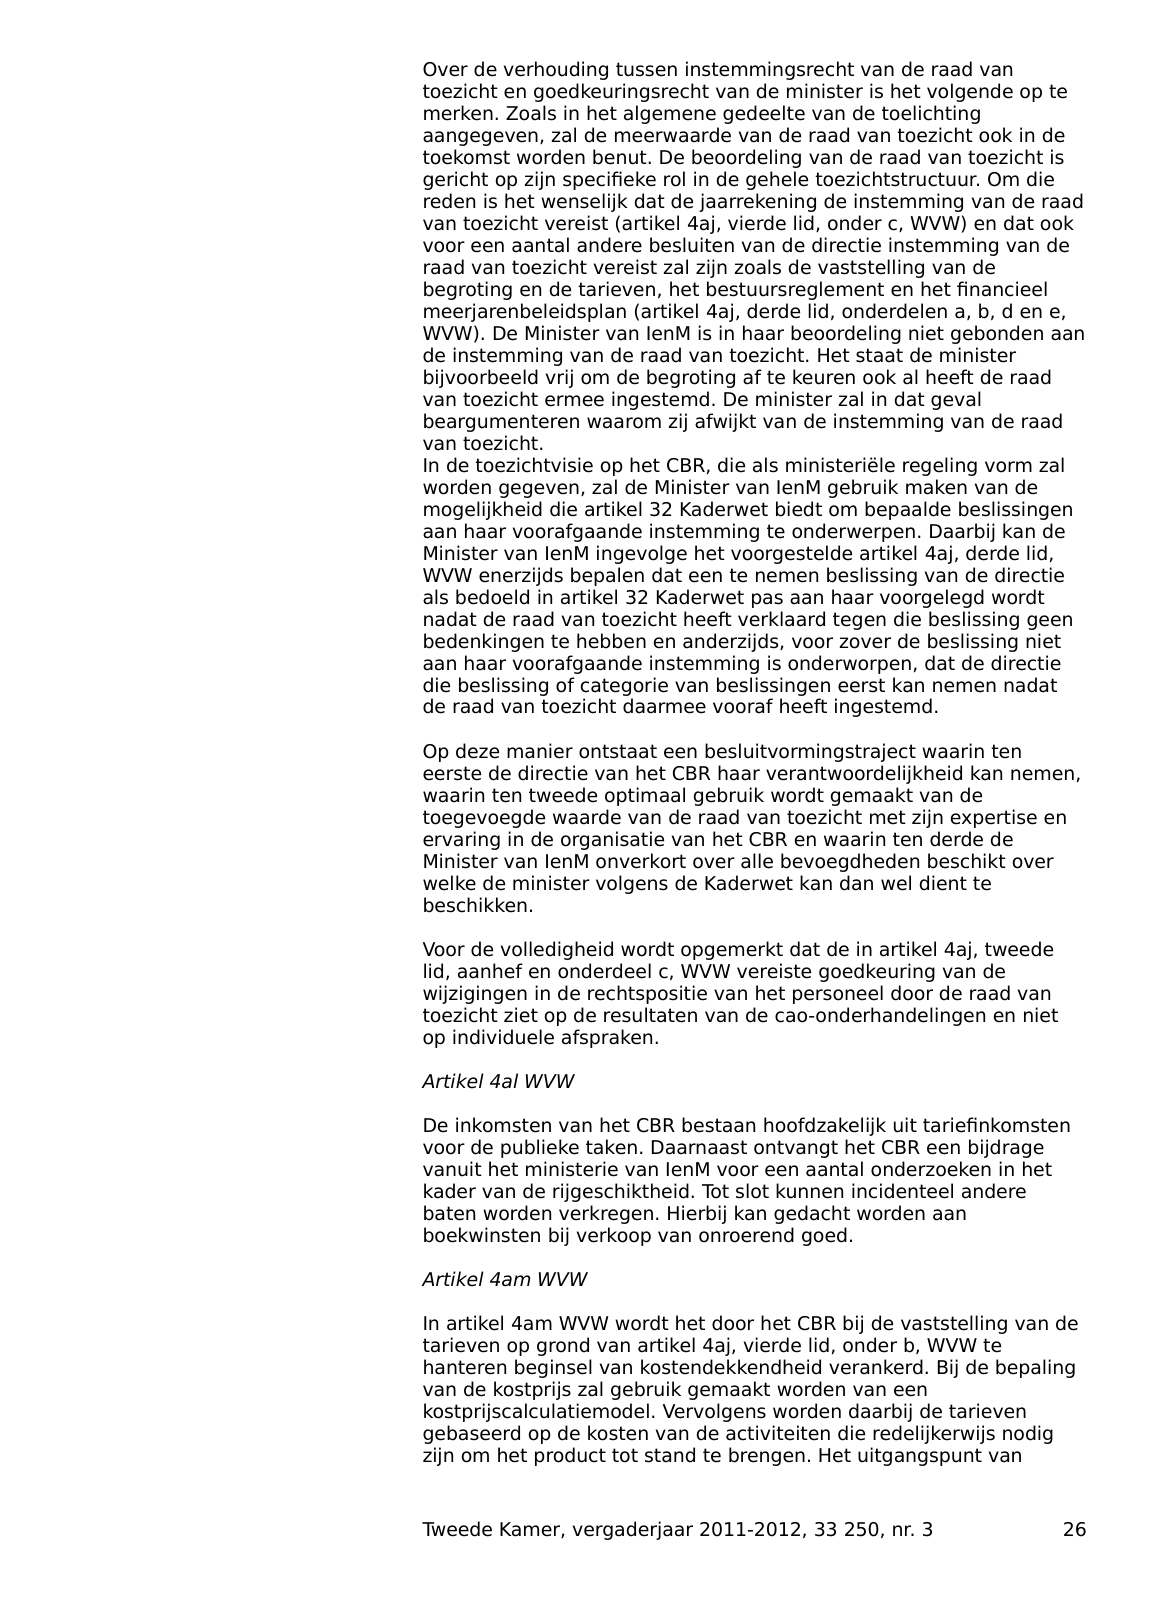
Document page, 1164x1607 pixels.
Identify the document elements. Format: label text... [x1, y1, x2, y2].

text In de toezichtvisie op het CBR, die als ministeriële regeling vorm zal worden gegeven, zal de Minister van IenM gebruik maken van de mogelijkheid die artikel 32 Kaderwet biedt om bepaalde beslissingen aan haar voorafgaande instemming te onderwerpen. Daarbij kan de Minister van IenM ingevolge het voorgestelde artikel 4aj, derde lid, WVW enerzijds bepalen dat een te nemen beslissing van de directie als bedoeld in artikel 32 Kaderwet pas aan haar voorgelegd wordt nadat de raad van toezicht heeft verklaard tegen die beslissing geen bedenkingen te hebben en anderzijds, voor zover de beslissing niet aan haar voorafgaande instemming is onderworpen, dat de directie die beslissing of categorie van beslissingen eerst kan nemen nadat de raad van toezicht daarmee vooraf heeft ingestemd. [422, 455, 1087, 718]
text In artikel 4am WVW wordt het door het CBR bij de vaststelling van de tarieven op grond van artikel 4aj, vierde lid, onder b, WVW te hanteren beginsel van kostendekkendheid verankerd. Bij de bepaling van de kostprijs zal gebruik gemaakt worden van een kostprijscalculatiemodel. Vervolgens worden daarbij de tarieven gebaseerd op de kosten van de activiteiten die redelijkerwijs nodig zijn om het product tot stand te brengen. Het uitgangspunt van [422, 1313, 1087, 1467]
subtitle Artikel 4al WVW [422, 1071, 1087, 1093]
text Over de verhouding tussen instemmingsrecht van de raad van toezicht en goedkeuringsrecht van de minister is het volgende op te merken. Zoals in het algemene gedeelte van de toelichting aangegeven, zal de meerwaarde van de raad van toezicht ook in de toekomst worden benut. De beoordeling van de raad van toezicht is gericht op zijn specifieke rol in de gehele toezichtstructuur. Om die reden is het wenselijk dat de jaarrekening de instemming van de raad van toezicht vereist (artikel 4aj, vierde lid, onder c, WVW) en dat ook voor een aantal andere besluiten van de directie instemming van de raad van toezicht vereist zal zijn zoals de vaststelling van de begroting en de tarieven, het bestuursreglement en het financieel meerjarenbeleidsplan (artikel 4aj, derde lid, onderdelen a, b, d en e, WVW). De Minister van IenM is in haar beoordeling niet gebonden aan de instemming van de raad van toezicht. Het staat de minister bijvoorbeeld vrij om de begroting af te keuren ook al heeft de raad van toezicht ermee ingestemd. De minister zal in dat geval beargumenteren waarom zij afwijkt van de instemming van de raad van toezicht. [422, 59, 1087, 455]
text Op deze manier ontstaat een besluitvormingstraject waarin ten eerste de directie van het CBR haar verantwoordelijkheid kan nemen, waarin ten tweede optimaal gebruik wordt gemaakt van de toegevoegde waarde van de raad van toezicht met zijn expertise en ervaring in de organisatie van het CBR en waarin ten derde de Minister van IenM onverkort over alle bevoegdheden beschikt over welke de minister volgens de Kaderwet kan dan wel dient te beschikken. [422, 741, 1087, 916]
text De inkomsten van het CBR bestaan hoofdzakelijk uit tariefinkomsten voor de publieke taken. Daarnaast ontvangt het CBR een bijdrage vanuit het ministerie van IenM voor een aantal onderzoeken in het kader van de rijgeschiktheid. Tot slot kunnen incidenteel andere baten worden verkregen. Hierbij kan gedacht worden aan boekwinsten bij verkoop van onroerend goed. [422, 1115, 1087, 1247]
text Voor de volledigheid wordt opgemerkt dat de in artikel 4aj, tweede lid, aanhef en onderdeel c, WVW vereiste goedkeuring van de wijzigingen in de rechtspositie van het personeel door de raad van toezicht ziet op de resultaten van de cao-onderhandelingen en niet op individuele afspraken. [422, 939, 1087, 1048]
subtitle Artikel 4am WVW [422, 1269, 1087, 1291]
